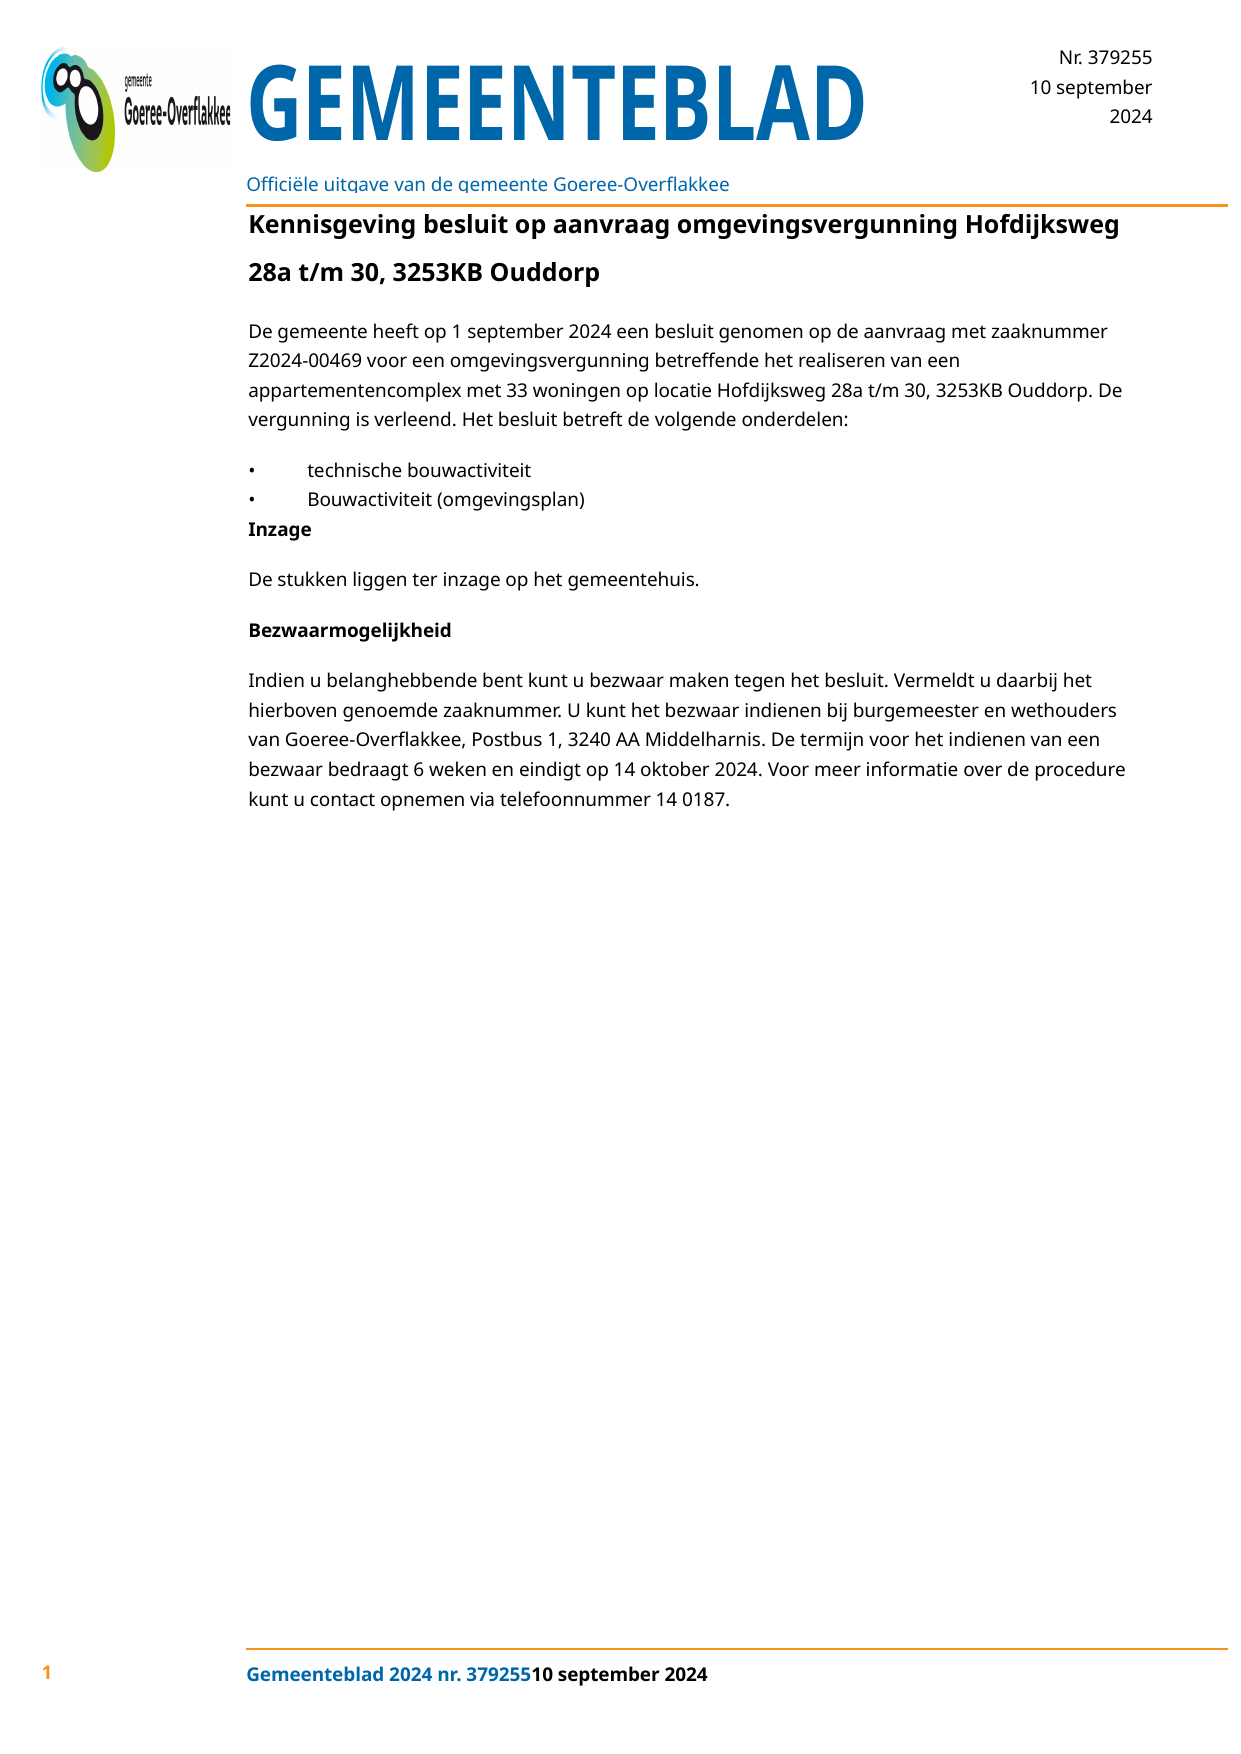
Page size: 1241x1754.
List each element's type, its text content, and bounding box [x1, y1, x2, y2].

text Indien u belanghebbende bent kunt u bezwaar maken tegen het besluit. Vermeldt u daarbij het hierboven genoemde zaaknummer. U kunt het bezwaar indienen bij burgemeester en wethouders van Goeree-Overflakkee, Postbus 1, 3240 AA Middelharnis. De termijn voor het indienen van een bezwaar bedraagt 6 weken en eindigt op 14 oktober 2024. Voor meer informatie over de procedure kunt u contact opnemen via telefoonnummer 14 0187. [248, 667, 1152, 812]
text De stukken liggen ter inzage op het gemeentehuis. [248, 567, 1152, 592]
list technische bouwactiviteit [248, 457, 1152, 483]
text De gemeente heeft op 1 september 2024 een besluit genomen op de aanvraag met zaaknummer Z2024-00469 voor een omgevingsvergunning betreffende het realiseren van een appartementencomplex met 33 woningen op locatie Hofdijksweg 28a t/m 30, 3253KB Ouddorp. De vergunning is verleend. Het besluit betreft de volgende onderdelen: [248, 318, 1152, 432]
list Bouwactiviteit (omgevingsplan) [248, 487, 1152, 512]
text Bezwaarmogelijkheid [248, 617, 1152, 643]
picture [41, 47, 231, 172]
text Inzage [248, 516, 1152, 542]
text Kennisgeving besluit op aanvraag omgevingsvergunning Hofdijksweg 28a t/m 30, 3253KB Ouddorp [248, 207, 1152, 288]
